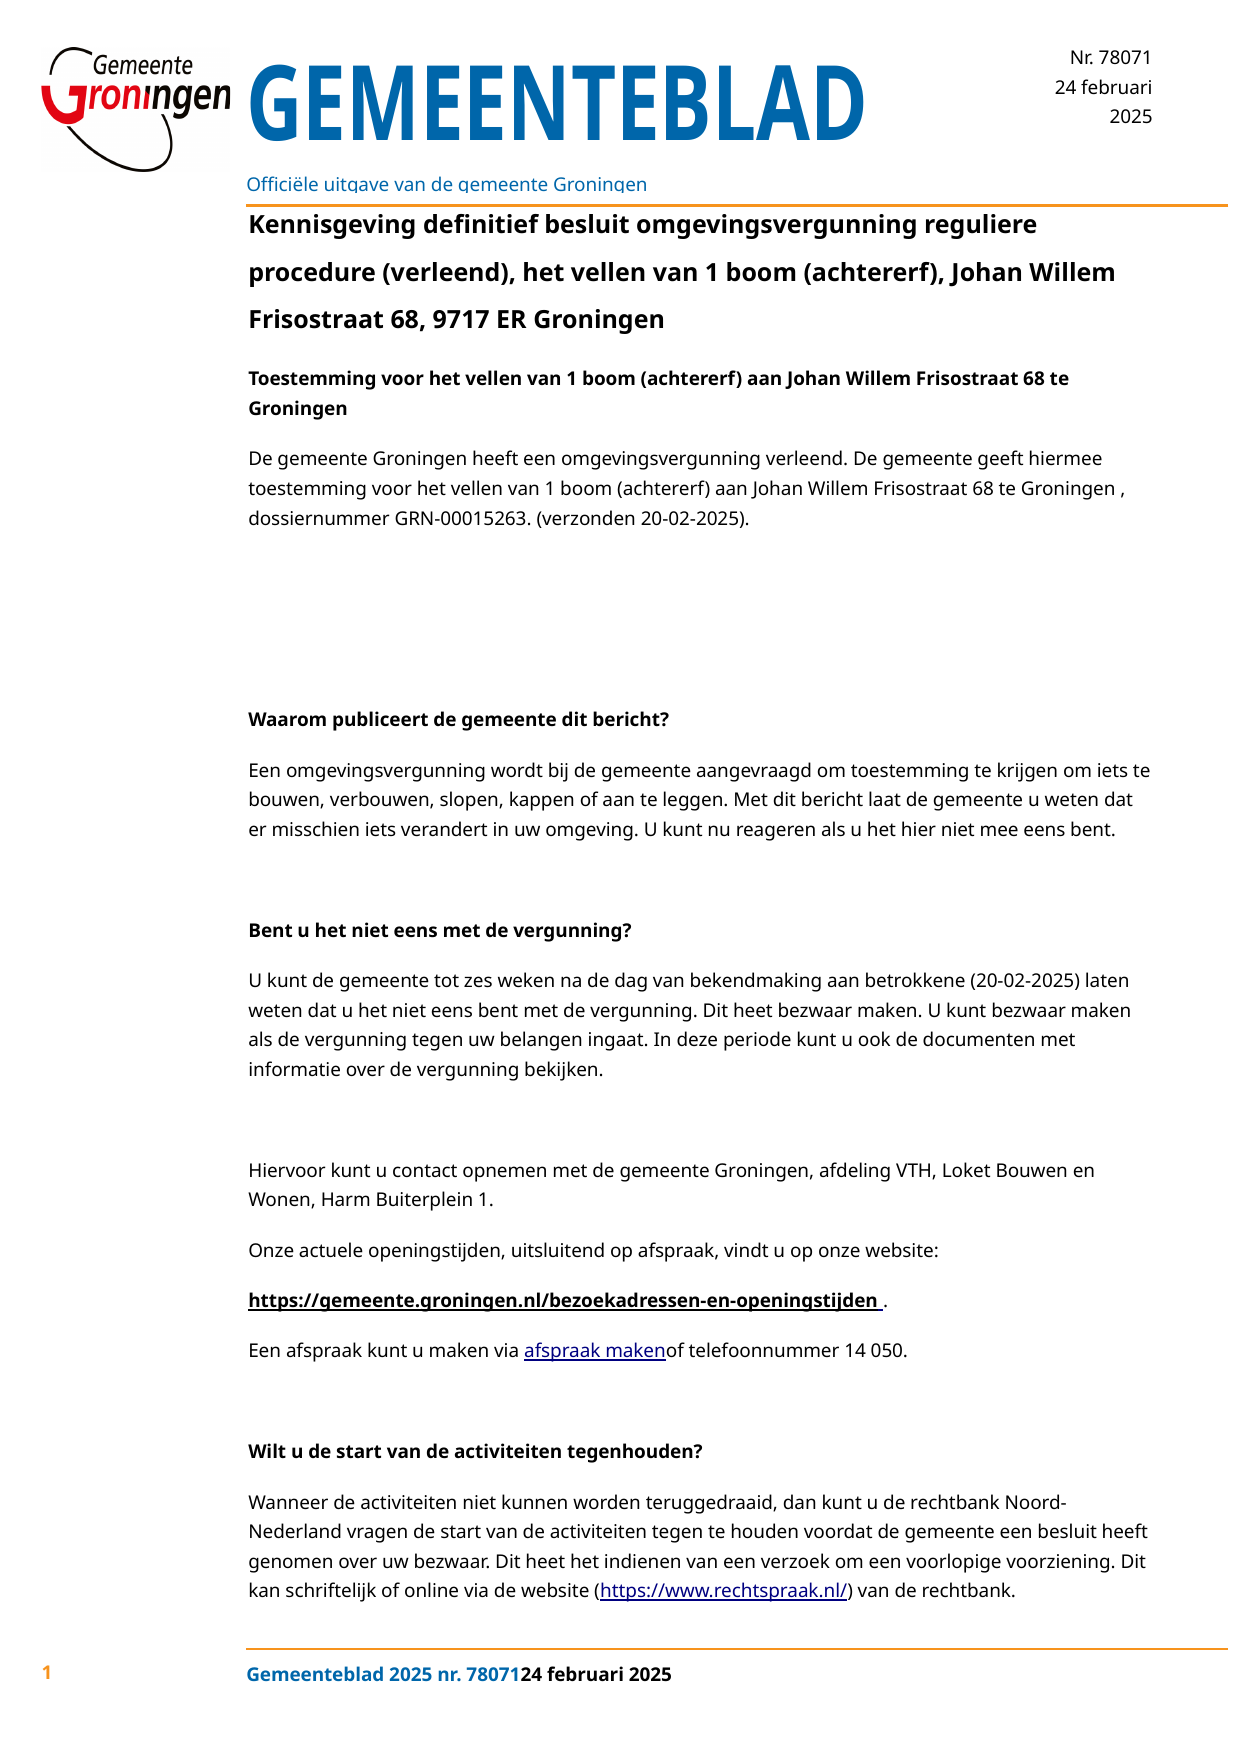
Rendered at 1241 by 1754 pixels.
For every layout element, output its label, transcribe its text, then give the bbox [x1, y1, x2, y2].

text https://gemeente.groningen.nl/bezoekadressen-en-openingstijden . [248, 1287, 1152, 1313]
text De gemeente Groningen heeft een omgevingsvergunning verleend. De gemeente geeft hiermee toestemming voor het vellen van 1 boom (achtererf) aan Johan Willem Frisostraat 68 te Groningen , dossiernummer GRN-00015263. (verzonden 20-02-2025). [248, 446, 1152, 530]
text Wilt u de start van de activiteiten tegenhouden? [248, 1438, 1152, 1464]
text Wanneer de activiteiten niet kunnen worden teruggedraaid, dan kunt u de rechtbank Noord-Nederland vragen de start van de activiteiten tegen te houden voordat de gemeente een besluit heeft genomen over uw bezwaar. Dit heet het indienen van een verzoek om een voorlopige voorziening. Dit kan schriftelijk of online via de website (https://www.rechtspraak.nl/) van de rechtbank. [248, 1489, 1152, 1603]
picture [41, 47, 231, 172]
text Bent u het niet eens met de vergunning? [248, 917, 1152, 942]
text Een omgevingsvergunning wordt bij de gemeente aangevraagd om toestemming te krijgen om iets te bouwen, verbouwen, slopen, kappen of aan te leggen. Met dit bericht laat de gemeente u weten dat er misschien iets verandert in uw omgeving. U kunt nu reageren als u het hier niet mee eens bent. [248, 757, 1152, 842]
text U kunt de gemeente tot zes weken na de dag van bekendmaking aan betrokkene (20-02-2025) laten weten dat u het niet eens bent met de vergunning. Dit heet bezwaar maken. U kunt bezwaar maken als de vergunning tegen uw belangen ingaat. In deze periode kunt u ook de documenten met informatie over de vergunning bekijken. [248, 967, 1152, 1082]
text Hiervoor kunt u contact opnemen met de gemeente Groningen, afdeling VTH, Loket Bouwen en Wonen, Harm Buiterplein 1. [248, 1157, 1152, 1212]
text Waarom publiceert de gemeente dit bericht? [248, 706, 1152, 732]
text Toestemming voor het vellen van 1 boom (achtererf) aan Johan Willem Frisostraat 68 te Groningen [248, 366, 1152, 421]
text Onze actuele openingstijden, uitsluitend op afspraak, vindt u op onze website: [248, 1237, 1152, 1262]
text Een afspraak kunt u maken via afspraak makenof telefoonnummer 14 050. [248, 1338, 1152, 1363]
text Kennisgeving definitief besluit omgevingsvergunning reguliere procedure (verleend), het vellen van 1 boom (achtererf), Johan Willem Frisostraat 68, 9717 ER Groningen [248, 207, 1152, 336]
